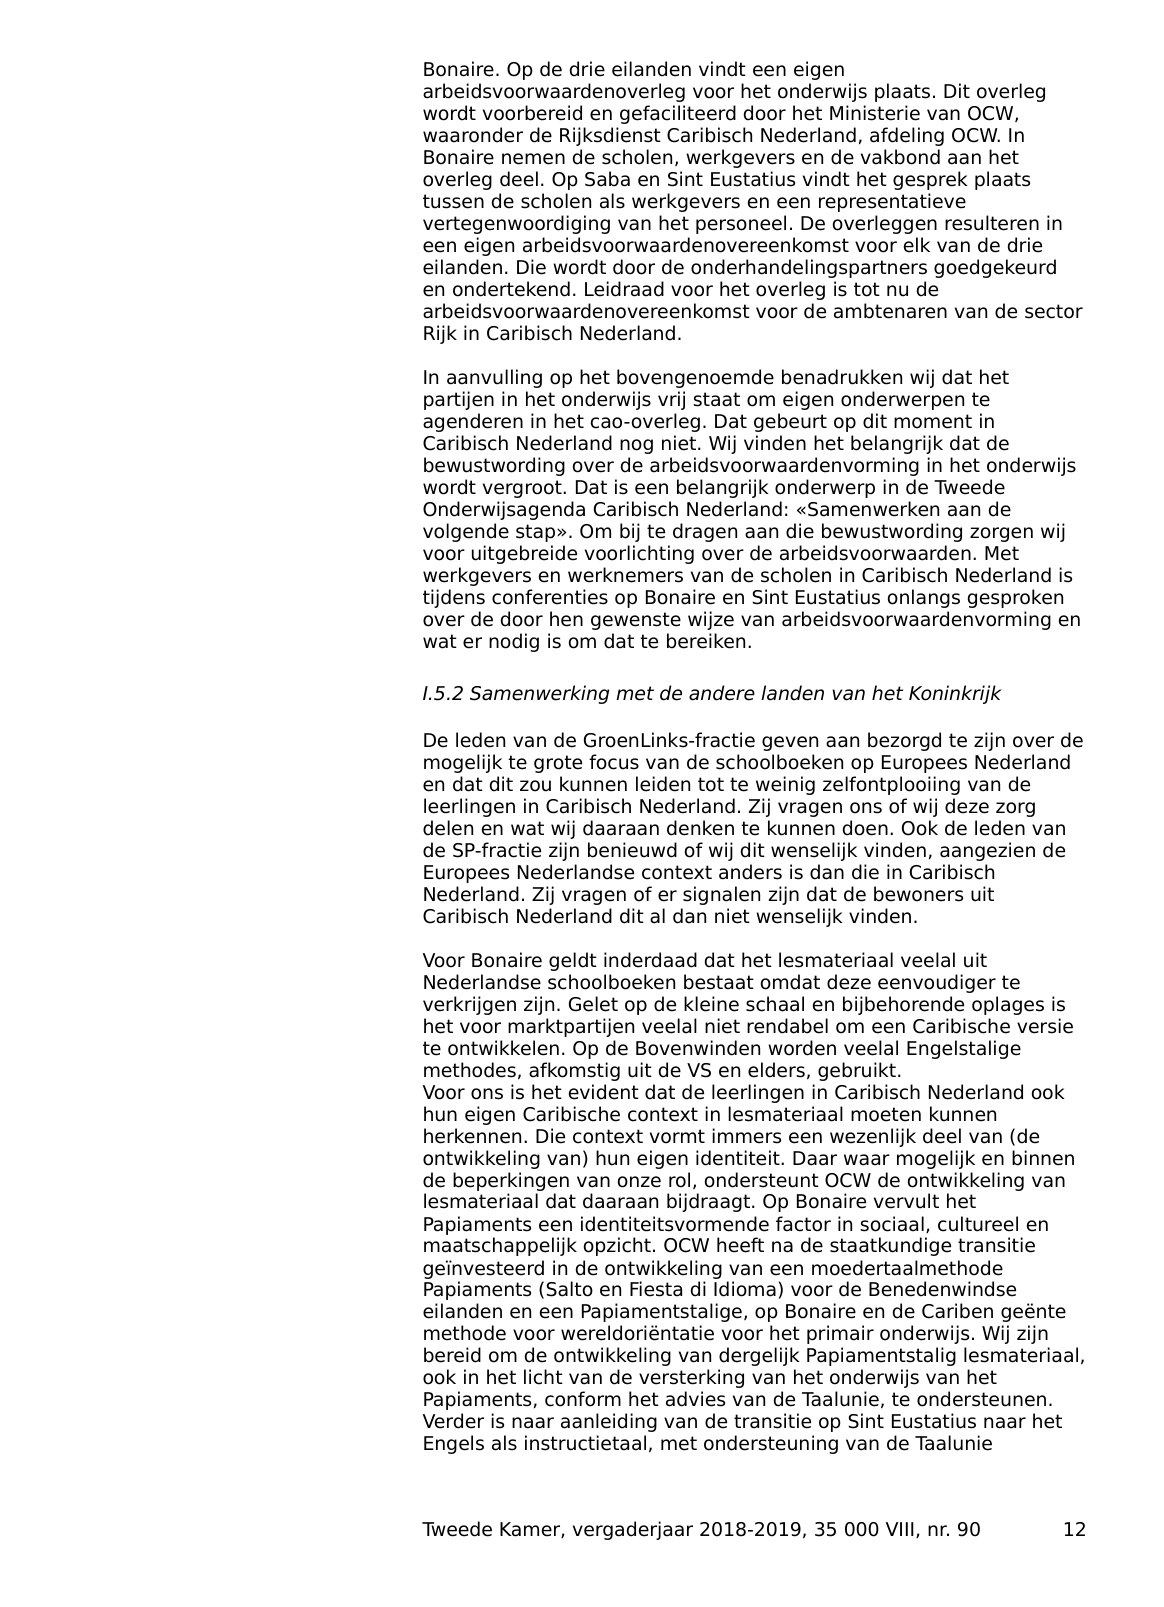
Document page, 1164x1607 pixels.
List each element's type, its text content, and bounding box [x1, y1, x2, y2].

text Voor ons is het evident dat de leerlingen in Caribisch Nederland ook hun eigen Caribische context in lesmateriaal moeten kunnen herkennen. Die context vormt immers een wezenlijk deel van (de ontwikkeling van) hun eigen identiteit. Daar waar mogelijk en binnen de beperkingen van onze rol, ondersteunt OCW de ontwikkeling van lesmateriaal dat daaraan bijdraagt. Op Bonaire vervult het Papiaments een identiteitsvormende factor in sociaal, cultureel en maatschappelijk opzicht. OCW heeft na de staatkundige transitie geïnvesteerd in de ontwikkeling van een moedertaalmethode Papiaments (Salto en Fiesta di Idioma) voor de Benedenwindse eilanden en een Papiamentstalige, op Bonaire en de Cariben geënte methode voor wereldoriëntatie voor het primair onderwijs. Wij zijn bereid om de ontwikkeling van dergelijk Papiamentstalig lesmateriaal, ook in het licht van de versterking van het onderwijs van het Papiaments, conform het advies van de Taalunie, te ondersteunen. Verder is naar aanleiding van de transitie op Sint Eustatius naar het Engels als instructietaal, met ondersteuning van de Taalunie [422, 1082, 1087, 1455]
text Voor Bonaire geldt inderdaad dat het lesmateriaal veelal uit Nederlandse schoolboeken bestaat omdat deze eenvoudiger te verkrijgen zijn. Gelet op de kleine schaal en bijbehorende oplages is het voor marktpartijen veelal niet rendabel om een Caribische versie te ontwikkelen. Op de Bovenwinden worden veelal Engelstalige methodes, afkomstig uit de VS en elders, gebruikt. [422, 950, 1087, 1082]
text Bonaire. Op de drie eilanden vindt een eigen arbeidsvoorwaardenoverleg voor het onderwijs plaats. Dit overleg wordt voorbereid en gefaciliteerd door het Ministerie van OCW, waaronder de Rijksdienst Caribisch Nederland, afdeling OCW. In Bonaire nemen de scholen, werkgevers en de vakbond aan het overleg deel. Op Saba en Sint Eustatius vindt het gesprek plaats tussen de scholen als werkgevers en een representatieve vertegenwoordiging van het personeel. De overleggen resulteren in een eigen arbeidsvoorwaardenovereenkomst voor elk van de drie eilanden. Die wordt door de onderhandelingspartners goedgekeurd en ondertekend. Leidraad voor het overleg is tot nu de arbeidsvoorwaardenovereenkomst voor de ambtenaren van de sector Rijk in Caribisch Nederland. [422, 59, 1087, 345]
text De leden van de GroenLinks-fractie geven aan bezorgd te zijn over de mogelijk te grote focus van de schoolboeken op Europees Nederland en dat dit zou kunnen leiden tot te weinig zelfontplooiing van de leerlingen in Caribisch Nederland. Zij vragen ons of wij deze zorg delen en wat wij daaraan denken te kunnen doen. Ook de leden van de SP-fractie zijn benieuwd of wij dit wenselijk vinden, aangezien de Europees Nederlandse context anders is dan die in Caribisch Nederland. Zij vragen of er signalen zijn dat de bewoners uit Caribisch Nederland dit al dan niet wenselijk vinden. [422, 730, 1087, 927]
subtitle I.5.2 Samenwerking met de andere landen van het Koninkrijk [422, 683, 1087, 705]
text In aanvulling op het bovengenoemde benadrukken wij dat het partijen in het onderwijs vrij staat om eigen onderwerpen te agenderen in het cao-overleg. Dat gebeurt op dit moment in Caribisch Nederland nog niet. Wij vinden het belangrijk dat de bewustwording over de arbeidsvoorwaardenvorming in het onderwijs wordt vergroot. Dat is een belangrijk onderwerp in de Tweede Onderwijsagenda Caribisch Nederland: «Samenwerken aan de volgende stap». Om bij te dragen aan die bewustwording zorgen wij voor uitgebreide voorlichting over de arbeidsvoorwaarden. Met werkgevers en werknemers van de scholen in Caribisch Nederland is tijdens conferenties op Bonaire en Sint Eustatius onlangs gesproken over de door hen gewenste wijze van arbeidsvoorwaardenvorming en wat er nodig is om dat te bereiken. [422, 367, 1087, 653]
